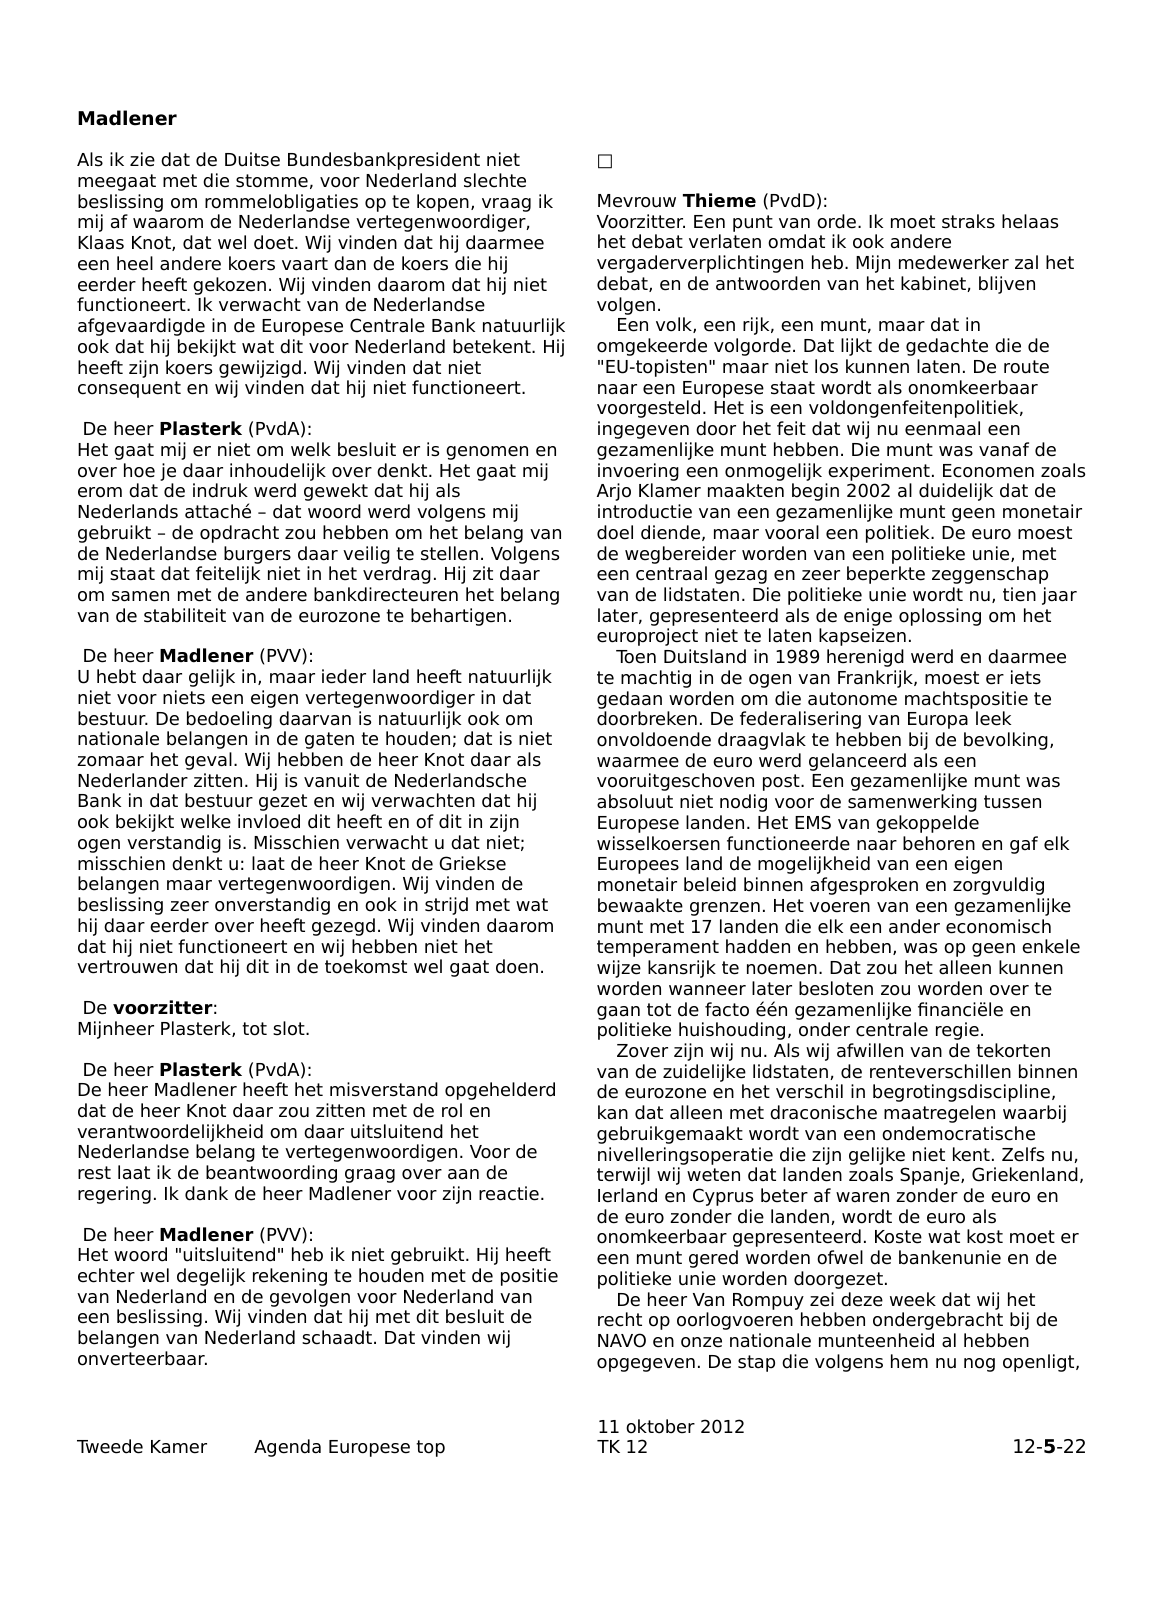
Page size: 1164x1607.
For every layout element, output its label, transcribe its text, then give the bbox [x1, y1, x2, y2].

text Een volk, een rijk, een munt, maar dat in omgekeerde volgorde. Dat lijkt de gedachte die de "EU-topisten" maar niet los kunnen laten. De route naar een Europese staat wordt als onomkeerbaar voorgesteld. Het is een voldongenfeitenpolitiek, ingegeven door het feit dat wij nu eenmaal een gezamenlijke munt hebben. Die munt was vanaf de invoering een onmogelijk experiment. Economen zoals Arjo Klamer maakten begin 2002 al duidelijk dat de introductie van een gezamenlijke munt geen monetair doel diende, maar vooral een politiek. De euro moest de wegbereider worden van een politieke unie, met een centraal gezag en zeer beperkte zeggenschap van de lidstaten. Die politieke unie wordt nu, tien jaar later, gepresenteerd als de enige oplossing om het europroject niet te laten kapseizen. [596, 315, 1087, 647]
text Als ik zie dat de Duitse Bundesbankpresident niet meegaat met die stomme, voor Nederland slechte beslissing om rommelobligaties op te kopen, vraag ik mij af waarom de Nederlandse vertegenwoordiger, Klaas Knot, dat wel doet. Wij vinden dat hij daarmee een heel andere koers vaart dan de koers die hij eerder heeft gekozen. Wij vinden daarom dat hij niet functioneert. Ik verwacht van de Nederlandse afgevaardigde in de Europese Centrale Bank natuurlijk ook dat hij bekijkt wat dit voor Nederland betekent. Hij heeft zijn koers gewijzigd. Wij vinden dat niet consequent en wij vinden dat hij niet functioneert. [77, 150, 567, 399]
text Zover zijn wij nu. Als wij afwillen van de tekorten van de zuidelijke lidstaten, de renteverschillen binnen de eurozone en het verschil in begrotingsdiscipline, kan dat alleen met draconische maatregelen waarbij gebruikgemaakt wordt van een ondemocratische nivelleringsoperatie die zijn gelijke niet kent. Zelfs nu, terwijl wij weten dat landen zoals Spanje, Griekenland, Ierland en Cyprus beter af waren zonder de euro en de euro zonder die landen, wordt de euro als onomkeerbaar gepresenteerd. Koste wat kost moet er een munt gered worden ofwel de bankenunie en de politieke unie worden doorgezet. [596, 1041, 1087, 1289]
text De heer Madlener (PVV): [77, 646, 567, 667]
text De heer Van Rompuy zei deze week dat wij het recht op oorlogvoeren hebben ondergebracht bij de NAVO en onze nationale munteenheid al hebben opgegeven. De stap die volgens hem nu nog openligt, [596, 1289, 1087, 1372]
text De heer Plasterk (PvdA): [77, 419, 567, 440]
text De voorzitter: [77, 998, 567, 1019]
text Het woord "uitsluitend" heb ik niet gebruikt. Hij heeft echter wel degelijk rekening te houden met de positie van Nederland en de gevolgen voor Nederland van een beslissing. Wij vinden dat hij met dit besluit de belangen van Nederland schaadt. Dat vinden wij onverteerbaar. [77, 1245, 567, 1369]
text De heer Plasterk (PvdA): [77, 1059, 567, 1080]
text Voorzitter. Een punt van orde. Ik moet straks helaas het debat verlaten omdat ik ook andere vergaderverplichtingen heb. Mijn medewerker zal het debat, en de antwoorden van het kabinet, blijven volgen. [596, 212, 1087, 315]
text De heer Madlener heeft het misverstand opgehelderd dat de heer Knot daar zou zitten met de rol en verantwoordelijkheid om daar uitsluitend het Nederlandse belang te vertegenwoordigen. Voor de rest laat ik de beantwoording graag over aan de regering. Ik dank de heer Madlener voor zijn reactie. [77, 1080, 567, 1204]
text U hebt daar gelijk in, maar ieder land heeft natuurlijk niet voor niets een eigen vertegenwoordiger in dat bestuur. De bedoeling daarvan is natuurlijk ook om nationale belangen in de gaten te houden; dat is niet zomaar het geval. Wij hebben de heer Knot daar als Nederlander zitten. Hij is vanuit de Nederlandsche Bank in dat bestuur gezet en wij verwachten dat hij ook bekijkt welke invloed dit heeft en of dit in zijn ogen verstandig is. Misschien verwacht u dat niet; misschien denkt u: laat de heer Knot de Griekse belangen maar vertegenwoordigen. Wij vinden de beslissing zeer onverstandig en ook in strijd met wat hij daar eerder over heeft gezegd. Wij vinden daarom dat hij niet functioneert en wij hebben niet het vertrouwen dat hij dit in de toekomst wel gaat doen. [77, 667, 567, 978]
text Mevrouw Thieme (PvdD): [596, 191, 1087, 212]
text De heer Madlener (PVV): [77, 1224, 567, 1245]
text Mijnheer Plasterk, tot slot. [77, 1019, 567, 1039]
text Het gaat mij er niet om welk besluit er is genomen en over hoe je daar inhoudelijk over denkt. Het gaat mij erom dat de indruk werd gewekt dat hij als Nederlands attaché – dat woord werd volgens mij gebruikt – de opdracht zou hebben om het belang van de Nederlandse burgers daar veilig te stellen. Volgens mij staat dat feitelijk niet in het verdrag. Hij zit daar om samen met de andere bankdirecteuren het belang van de stabiliteit van de eurozone te behartigen. [77, 440, 567, 626]
text Toen Duitsland in 1989 herenigd werd en daarmee te machtig in de ogen van Frankrijk, moest er iets gedaan worden om die autonome machtspositie te doorbreken. De federalisering van Europa leek onvoldoende draagvlak te hebben bij de bevolking, waarmee de euro werd gelanceerd als een vooruitgeschoven post. Een gezamenlijke munt was absoluut niet nodig voor de samenwerking tussen Europese landen. Het EMS van gekoppelde wisselkoersen functioneerde naar behoren en gaf elk Europees land de mogelijkheid van een eigen monetair beleid binnen afgesproken en zorgvuldig bewaakte grenzen. Het voeren van een gezamenlijke munt met 17 landen die elk een ander economisch temperament hadden en hebben, was op geen enkele wijze kansrijk te noemen. Dat zou het alleen kunnen worden wanneer later besloten zou worden over te gaan tot de facto één gezamenlijke financiële en politieke huishouding, onder centrale regie. [596, 647, 1087, 1041]
text □ [596, 150, 1087, 171]
